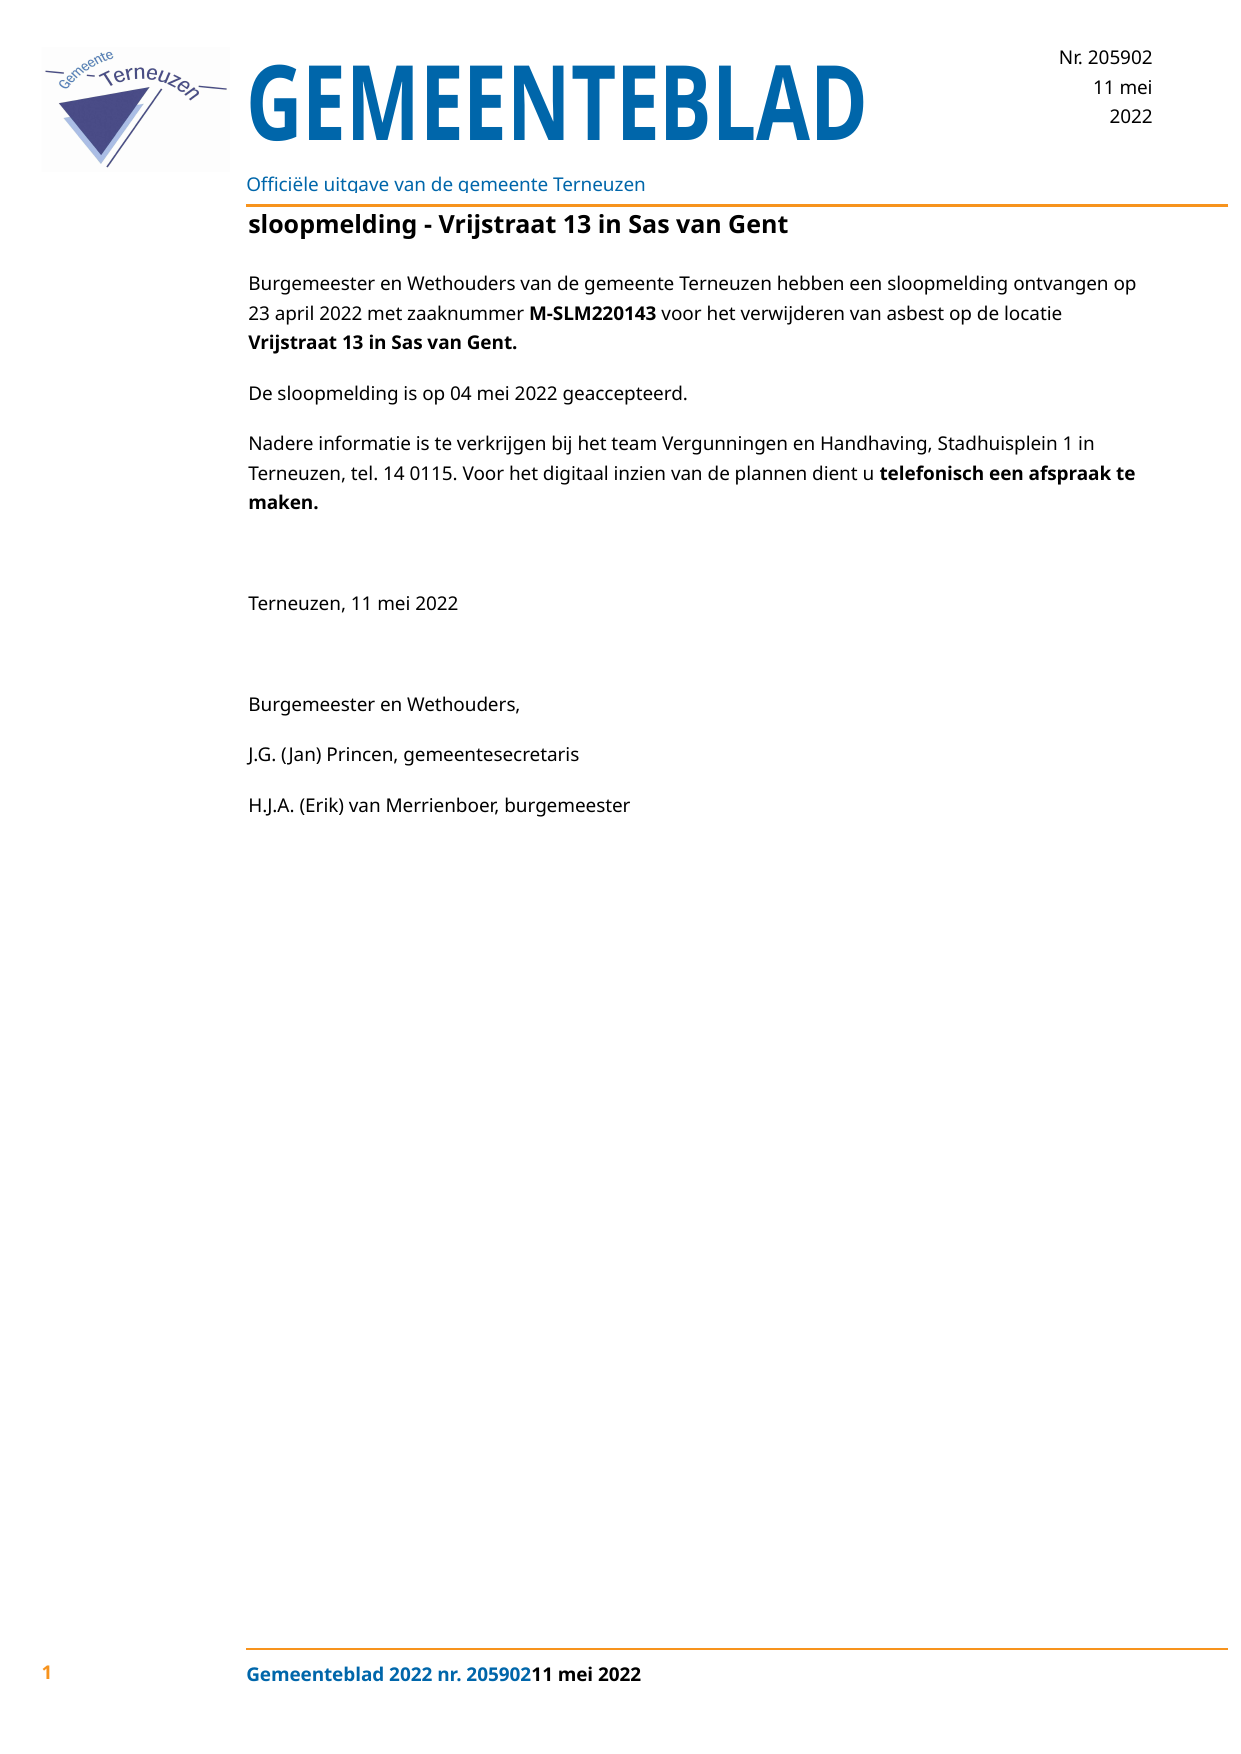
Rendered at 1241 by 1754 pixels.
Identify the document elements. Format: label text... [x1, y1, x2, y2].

text sloopmelding - Vrijstraat 13 in Sas van Gent [248, 207, 1152, 241]
text H.J.A. (Erik) van Merrienboer, burgemeester [248, 792, 1152, 818]
text Nadere informatie is te verkrijgen bij het team Vergunningen en Handhaving, Stadhuisplein 1 in Terneuzen, tel. 14 0115. Voor het digitaal inzien van de plannen dient u telefonisch een afspraak te maken. [248, 430, 1152, 515]
text De sloopmelding is op 04 mei 2022 geaccepteerd. [248, 380, 1152, 406]
text Terneuzen, 11 mei 2022 [248, 590, 1152, 616]
text Burgemeester en Wethouders van de gemeente Terneuzen hebben een sloopmelding ontvangen op 23 april 2022 met zaaknummer M-SLM220143 voor het verwijderen van asbest op de locatie Vrijstraat 13 in Sas van Gent. [248, 270, 1152, 355]
picture [41, 47, 231, 172]
text J.G. (Jan) Princen, gemeentesecretaris [248, 742, 1152, 767]
text Burgemeester en Wethouders, [248, 691, 1152, 717]
